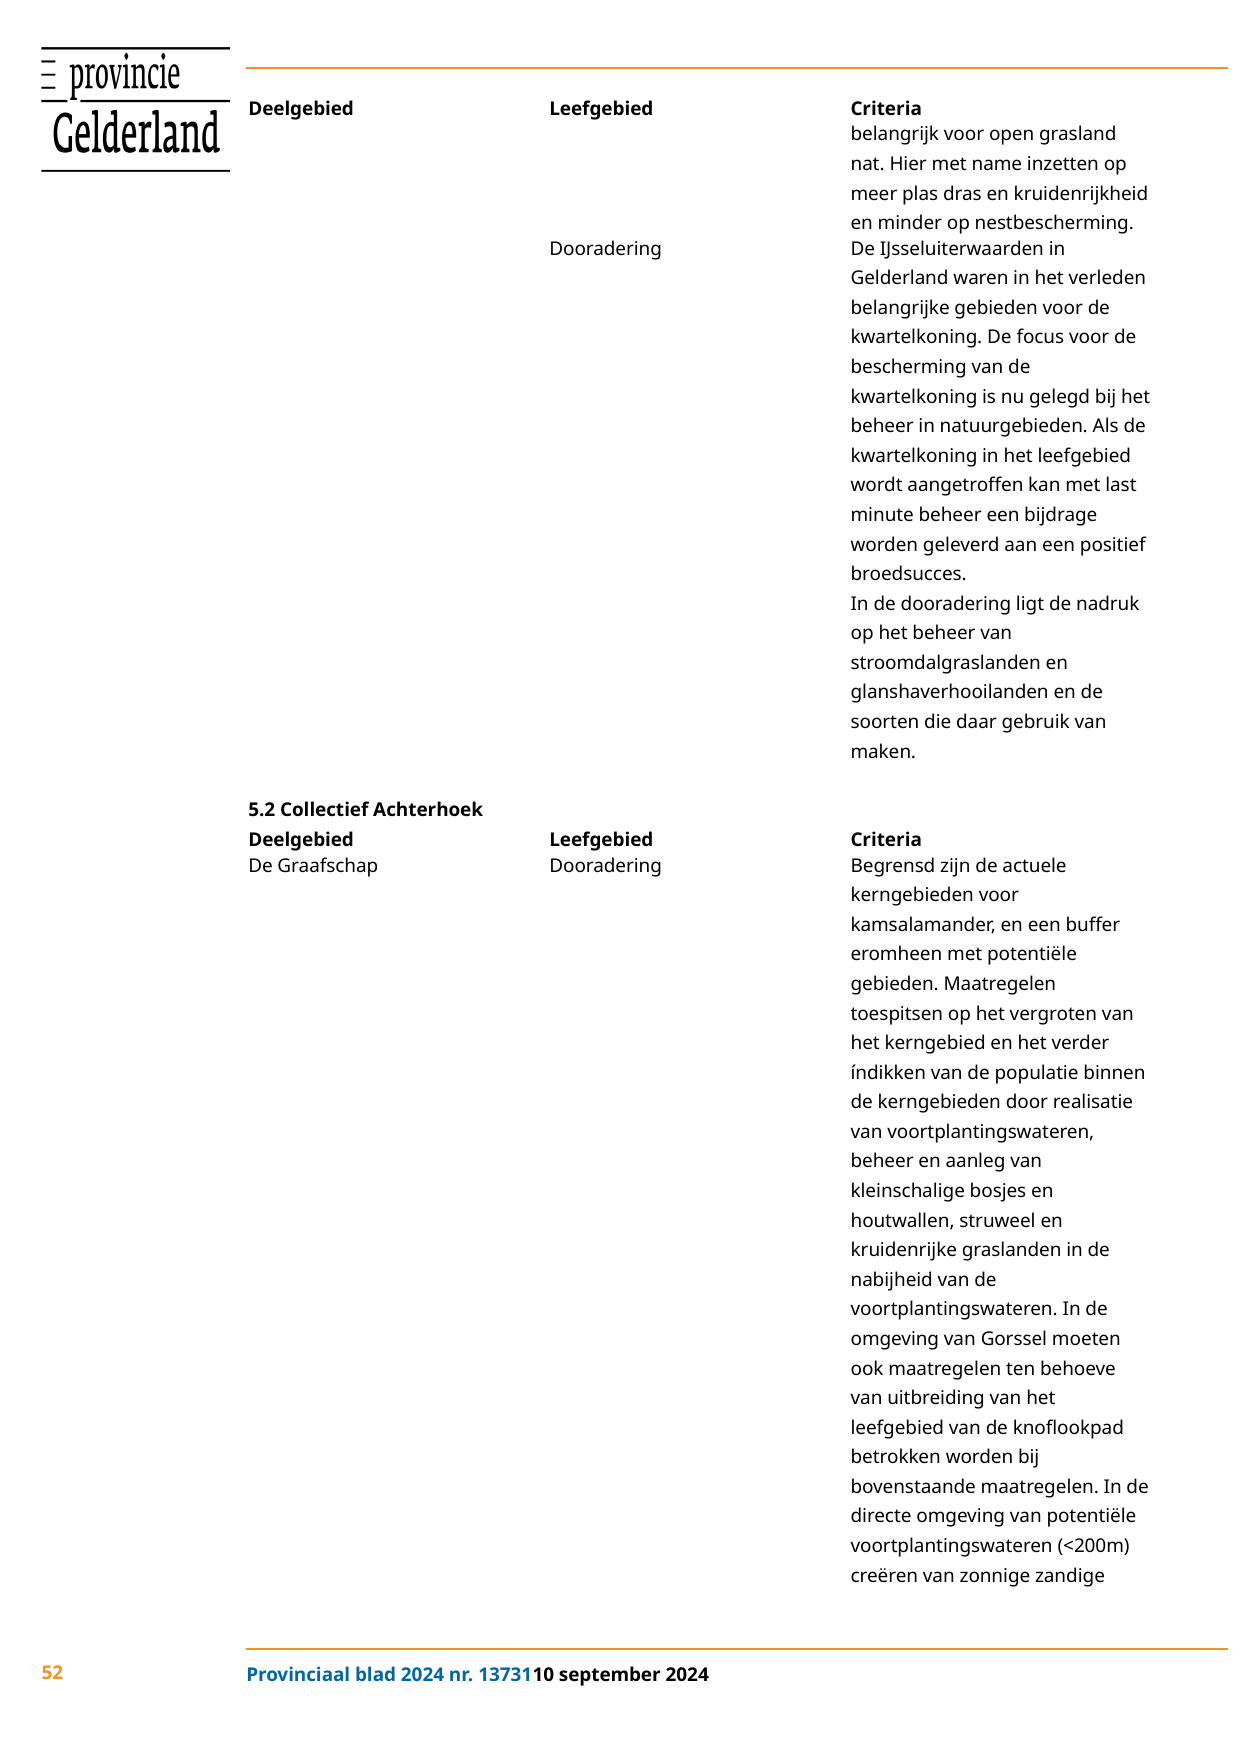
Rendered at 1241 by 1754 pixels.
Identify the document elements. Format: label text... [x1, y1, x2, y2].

table_cell Dooradering [549, 235, 850, 764]
table_cell De IJsseluiterwaarden in Gelderland waren in het verleden belangrijke gebieden voor de kwartelkoning. De focus voor de bescherming van de kwartelkoning is nu gelegd bij het beheer in natuurgebieden. Als de kwartelkoning in het leefgebied wordt aangetroffen kan met last minute beheer een bijdrage worden geleverd aan een positief broedsucces. In de dooradering ligt de nadruk op het beheer van stroomdalgraslanden en glanshaverhooilanden en de soorten die daar gebruik van maken. [850, 235, 1152, 764]
picture [41, 47, 231, 172]
table_header Leefgebied [549, 826, 850, 852]
table_header Criteria [850, 826, 1152, 852]
table_cell Begrensd zijn de actuele kerngebieden voor kamsalamander, en een buffer eromheen met potentiële gebieden. Maatregelen toespitsen op het vergroten van het kerngebied en het verder índikken van de populatie binnen de kerngebieden door realisatie van voortplantingswateren, beheer en aanleg van kleinschalige bosjes en houtwallen, struweel en kruidenrijke graslanden in de nabijheid van de voortplantingswateren. In de omgeving van Gorssel moeten ook maatregelen ten behoeve van uitbreiding van het leefgebied van de knoflookpad betrokken worden bij bovenstaande maatregelen. In de directe omgeving van potentiële voortplantingswateren (<200m) creëren van zonnige zandige [850, 852, 1152, 1588]
text 5.2 Collectief Achterhoek [248, 796, 1152, 822]
table_header Deelgebied [248, 826, 549, 852]
table_cell [248, 121, 549, 764]
table_header Deelgebied [248, 95, 549, 121]
table_cell De Graafschap [248, 852, 549, 1588]
table_header Leefgebied [549, 95, 850, 121]
table_header Criteria [850, 95, 1152, 121]
table_cell belangrijk voor open grasland nat. Hier met name inzetten op meer plas dras en kruidenrijkheid en minder op nestbescherming. [850, 121, 1152, 235]
table_cell [549, 121, 850, 235]
table_cell Dooradering [549, 852, 850, 1588]
